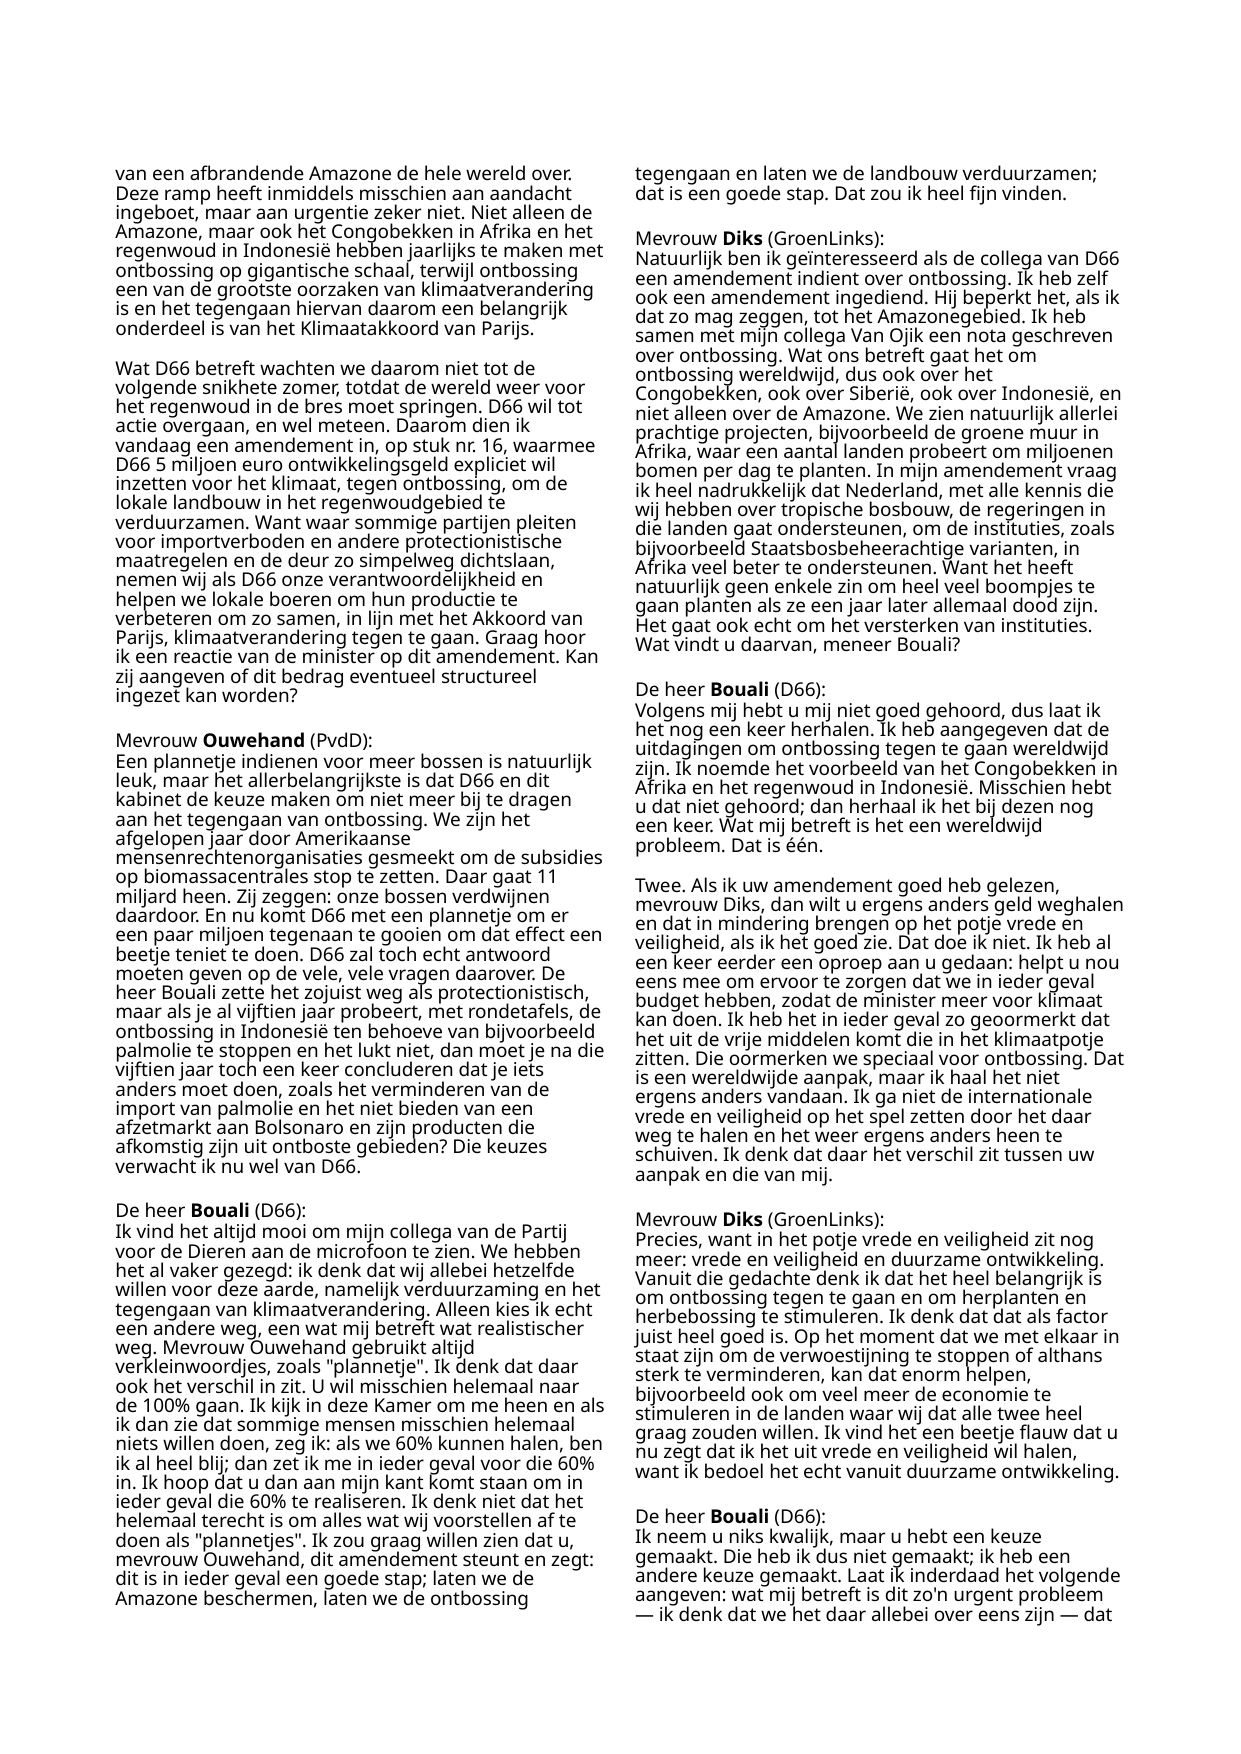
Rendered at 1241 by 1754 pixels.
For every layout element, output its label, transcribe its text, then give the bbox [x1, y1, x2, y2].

text Wat D66 betreft wachten we daarom niet tot de volgende snikhete zomer, totdat de wereld weer voor het regenwoud in de bres moet springen. D66 wil tot actie overgaan, en wel meteen. Daarom dien ik vandaag een amendement in, op stuk nr. 16, waarmee D66 5 miljoen euro ontwikkelingsgeld expliciet wil inzetten voor het klimaat, tegen ontbossing, om de lokale landbouw in het regenwoudgebied te verduurzamen. Want waar sommige partijen pleiten voor importverboden en andere protectionistische maatregelen en de deur zo simpelweg dichtslaan, nemen wij als D66 onze verantwoordelijkheid en helpen we lokale boeren om hun productie te verbeteren om zo samen, in lijn met het Akkoord van Parijs, klimaatverandering tegen te gaan. Graag hoor ik een reactie van de minister op dit amendement. Kan zij aangeven of dit bedrag eventueel structureel ingezet kan worden? [115, 359, 605, 706]
text Precies, want in het potje vrede en veiligheid zit nog meer: vrede en veiligheid en duurzame ontwikkeling. Vanuit die gedachte denk ik dat het heel belangrijk is om ontbossing tegen te gaan en om herplanten en herbebossing te stimuleren. Ik denk dat dat als factor juist heel goed is. Op het moment dat we met elkaar in staat zijn om de verwoestijning te stoppen of althans sterk te verminderen, kan dat enorm helpen, bijvoorbeeld ook om veel meer de economie te stimuleren in de landen waar wij dat alle twee heel graag zouden willen. Ik vind het een beetje flauw dat u nu zegt dat ik het uit vrede en veiligheid wil halen, want ik bedoel het echt vanuit duurzame ontwikkeling. [635, 1231, 1125, 1482]
text Ik neem u niks kwalijk, maar u hebt een keuze gemaakt. Die heb ik dus niet gemaakt; ik heb een andere keuze gemaakt. Laat ik inderdaad het volgende aangeven: wat mij betreft is dit zo'n urgent probleem — ik denk dat we het daar allebei over eens zijn — dat [635, 1528, 1125, 1625]
text De heer Bouali (D66): [635, 676, 1125, 702]
text De heer Bouali (D66): [115, 1198, 605, 1223]
text Ik vind het altijd mooi om mijn collega van de Partij voor de Dieren aan de microfoon te zien. We hebben het al vaker gezegd: ik denk dat wij allebei hetzelfde willen voor deze aarde, namelijk verduurzaming en het tegengaan van klimaatverandering. Alleen kies ik echt een andere weg, een wat mij betreft wat realistischer weg. Mevrouw Ouwehand gebruikt altijd verkleinwoordjes, zoals "plannetje". Ik denk dat daar ook het verschil in zit. U wil misschien helemaal naar de 100% gaan. Ik kijk in deze Kamer om me heen en als ik dan zie dat sommige mensen misschien helemaal niets willen doen, zeg ik: als we 60% kunnen halen, ben ik al heel blij; dan zet ik me in ieder geval voor die 60% in. Ik hoop dat u dan aan mijn kant komt staan om in ieder geval die 60% te realiseren. Ik denk niet dat het helemaal terecht is om alles wat wij voorstellen af te doen als "plannetjes". Ik zou graag willen zien dat u, mevrouw Ouwehand, dit amendement steunt en zegt: dit is in ieder geval een goede stap; laten we de Amazone beschermen, laten we de ontbossing [115, 1223, 605, 1609]
text Mevrouw Diks (GroenLinks): [635, 1206, 1125, 1231]
text van een afbrandende Amazone de hele wereld over. Deze ramp heeft inmiddels misschien aan aandacht ingeboet, maar aan urgentie zeker niet. Niet alleen de Amazone, maar ook het Congobekken in Afrika en het regenwoud in Indonesië hebben jaarlijks te maken met ontbossing op gigantische schaal, terwijl ontbossing een van de grootste oorzaken van klimaatverandering is en het tegengaan hiervan daarom een belangrijk onderdeel is van het Klimaatakkoord van Parijs. [115, 165, 605, 339]
text tegengaan en laten we de landbouw verduurzamen; dat is een goede stap. Dat zou ik heel fijn vinden. [635, 165, 1125, 204]
text Mevrouw Ouwehand (PvdD): [115, 727, 605, 753]
text Mevrouw Diks (GroenLinks): [635, 225, 1125, 250]
text Twee. Als ik uw amendement goed heb gelezen, mevrouw Diks, dan wilt u ergens anders geld weghalen en dat in mindering brengen op het potje vrede en veiligheid, als ik het goed zie. Dat doe ik niet. Ik heb al een keer eerder een oproep aan u gedaan: helpt u nou eens mee om ervoor te zorgen dat we in ieder geval budget hebben, zodat de minister meer voor klimaat kan doen. Ik heb het in ieder geval zo geoormerkt dat het uit de vrije middelen komt die in het klimaatpotje zitten. Die oormerken we speciaal voor ontbossing. Dat is een wereldwijde aanpak, maar ik haal het niet ergens anders vandaan. Ik ga niet de internationale vrede en veiligheid op het spel zetten door het daar weg te halen en het weer ergens anders heen te schuiven. Ik denk dat daar het verschil zit tussen uw aanpak en die van mij. [635, 877, 1125, 1185]
text Natuurlijk ben ik geïnteresseerd als de collega van D66 een amendement indient over ontbossing. Ik heb zelf ook een amendement ingediend. Hij beperkt het, als ik dat zo mag zeggen, tot het Amazonegebied. Ik heb samen met mijn collega Van Ojik een nota geschreven over ontbossing. Wat ons betreft gaat het om ontbossing wereldwijd, dus ook over het Congobekken, ook over Siberië, ook over Indonesië, en niet alleen over de Amazone. We zien natuurlijk allerlei prachtige projecten, bijvoorbeeld de groene muur in Afrika, waar een aantal landen probeert om miljoenen bomen per dag te planten. In mijn amendement vraag ik heel nadrukkelijk dat Nederland, met alle kennis die wij hebben over tropische bosbouw, de regeringen in die landen gaat ondersteunen, om de instituties, zoals bijvoorbeeld Staatsbosbeheerachtige varianten, in Afrika veel beter te ondersteunen. Want het heeft natuurlijk geen enkele zin om heel veel boompjes te gaan planten als ze een jaar later allemaal dood zijn. Het gaat ook echt om het versterken van instituties. Wat vindt u daarvan, meneer Bouali? [635, 250, 1125, 655]
text De heer Bouali (D66): [635, 1503, 1125, 1528]
text Volgens mij hebt u mij niet goed gehoord, dus laat ik het nog een keer herhalen. Ik heb aangegeven dat de uitdagingen om ontbossing tegen te gaan wereldwijd zijn. Ik noemde het voorbeeld van het Congobekken in Afrika en het regenwoud in Indonesië. Misschien hebt u dat niet gehoord; dan herhaal ik het bij dezen nog een keer. Wat mij betreft is het een wereldwijd probleem. Dat is één. [635, 702, 1125, 856]
text Een plannetje indienen voor meer bossen is natuurlijk leuk, maar het allerbelangrijkste is dat D66 en dit kabinet de keuze maken om niet meer bij te dragen aan het tegengaan van ontbossing. We zijn het afgelopen jaar door Amerikaanse mensenrechtenorganisaties gesmeekt om de subsidies op biomassacentrales stop te zetten. Daar gaat 11 miljard heen. Zij zeggen: onze bossen verdwijnen daardoor. En nu komt D66 met een plannetje om er een paar miljoen tegenaan te gooien om dat effect een beetje teniet te doen. D66 zal toch echt antwoord moeten geven op de vele, vele vragen daarover. De heer Bouali zette het zojuist weg als protectionistisch, maar als je al vijftien jaar probeert, met rondetafels, de ontbossing in Indonesië ten behoeve van bijvoorbeeld palmolie te stoppen en het lukt niet, dan moet je na die vijftien jaar toch een keer concluderen dat je iets anders moet doen, zoals het verminderen van de import van palmolie en het niet bieden van een afzetmarkt aan Bolsonaro en zijn producten die afkomstig zijn uit ontboste gebieden? Die keuzes verwacht ik nu wel van D66. [115, 753, 605, 1177]
